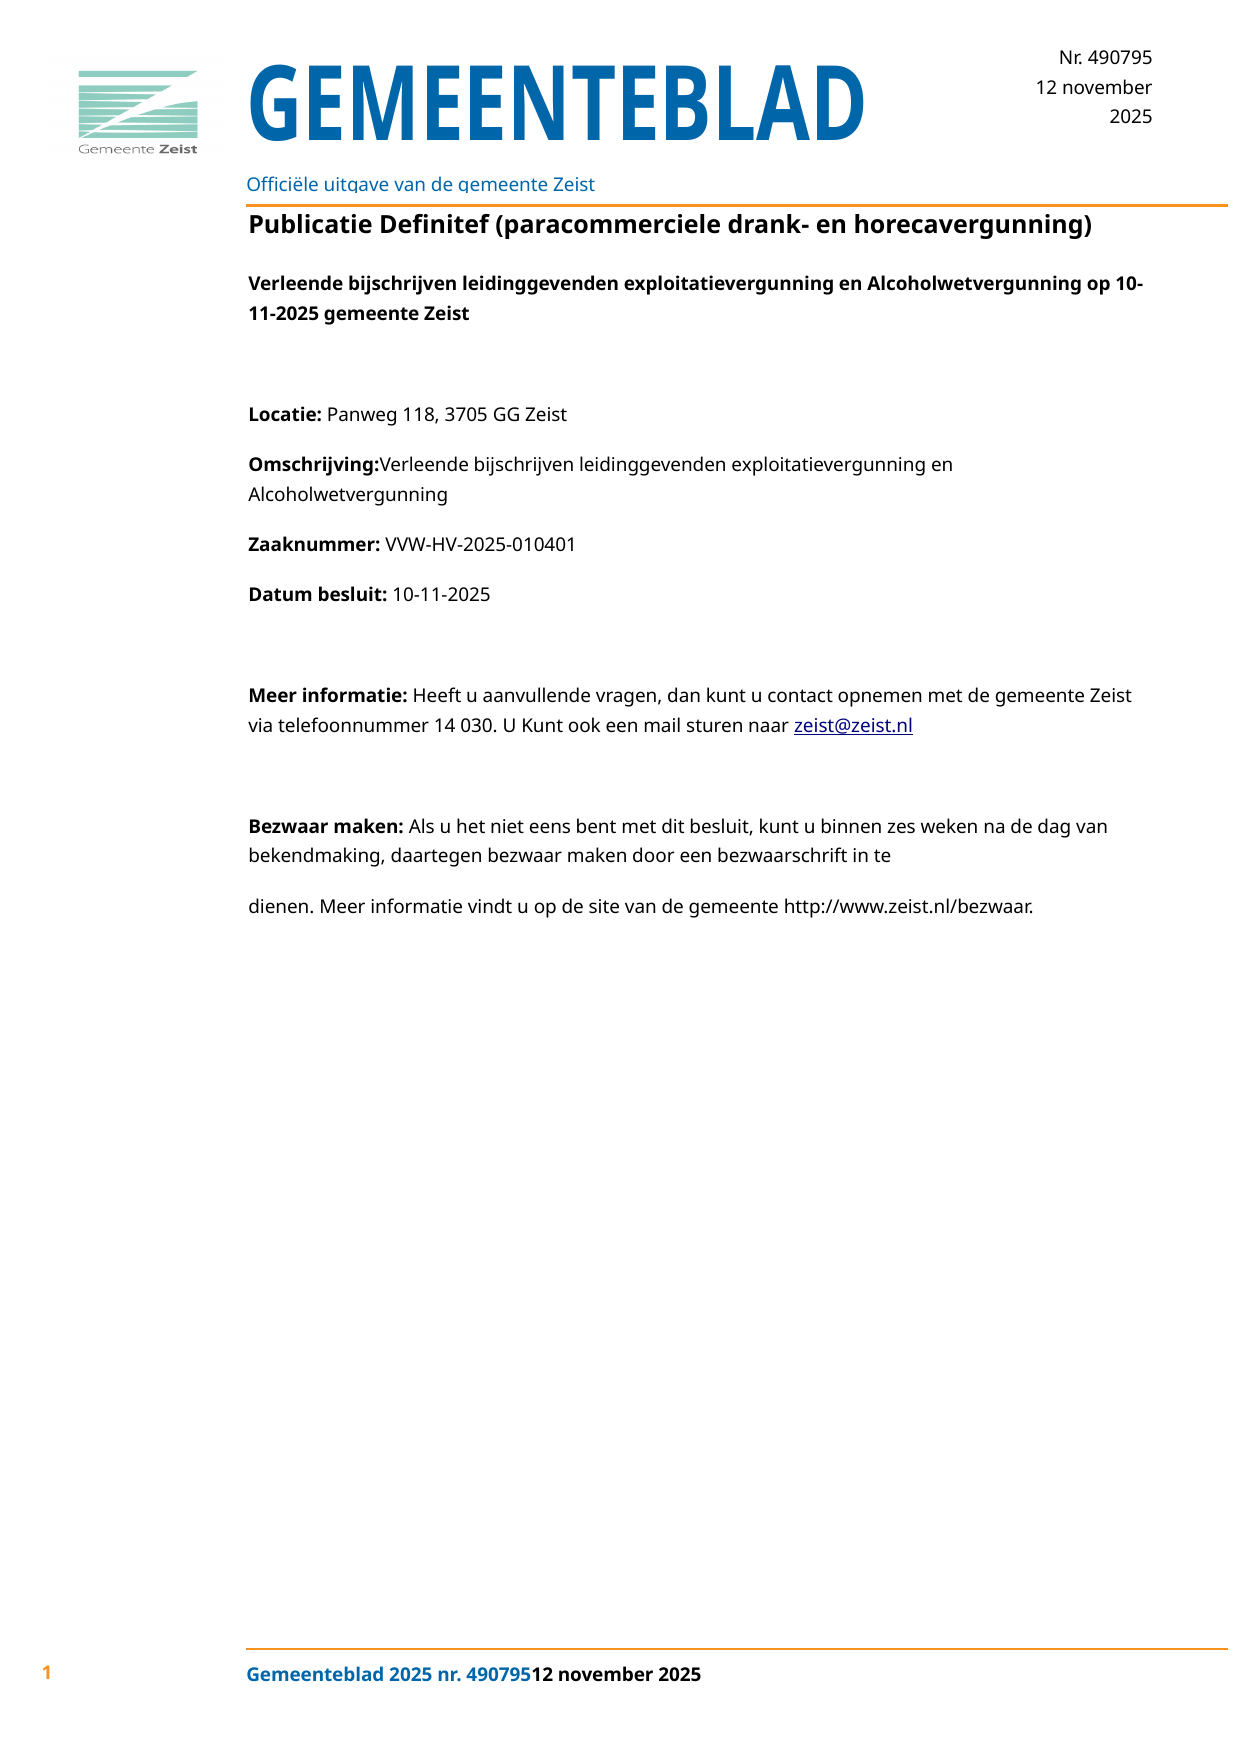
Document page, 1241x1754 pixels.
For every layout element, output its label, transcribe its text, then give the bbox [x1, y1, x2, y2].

text Publicatie Definitef (paracommerciele drank- en horecavergunning) [248, 207, 1152, 241]
text Datum besluit: 10-11-2025 [248, 582, 1152, 607]
text Bezwaar maken: Als u het niet eens bent met dit besluit, kunt u binnen zes weken na de dag van bekendmaking, daartegen bezwaar maken door een bezwaarschrift in te [248, 813, 1152, 868]
text Meer informatie: Heeft u aanvullende vragen, dan kunt u contact opnemen met de gemeente Zeist via telefoonnummer 14 030. U Kunt ook een mail sturen naar zeist@zeist.nl [248, 682, 1152, 738]
picture [41, 47, 231, 172]
text dienen. Meer informatie vindt u op de site van de gemeente http://www.zeist.nl/bezwaar. [248, 893, 1152, 918]
text Zaaknummer: VVW-HV-2025-010401 [248, 531, 1152, 557]
text Verleende bijschrijven leidinggevenden exploitatievergunning en Alcoholwetvergunning op 10-11-2025 gemeente Zeist [248, 270, 1152, 326]
text Omschrijving:Verleende bijschrijven leidinggevenden exploitatievergunning en Alcoholwetvergunning [248, 451, 1152, 506]
text Locatie: Panweg 118, 3705 GG Zeist [248, 401, 1152, 426]
